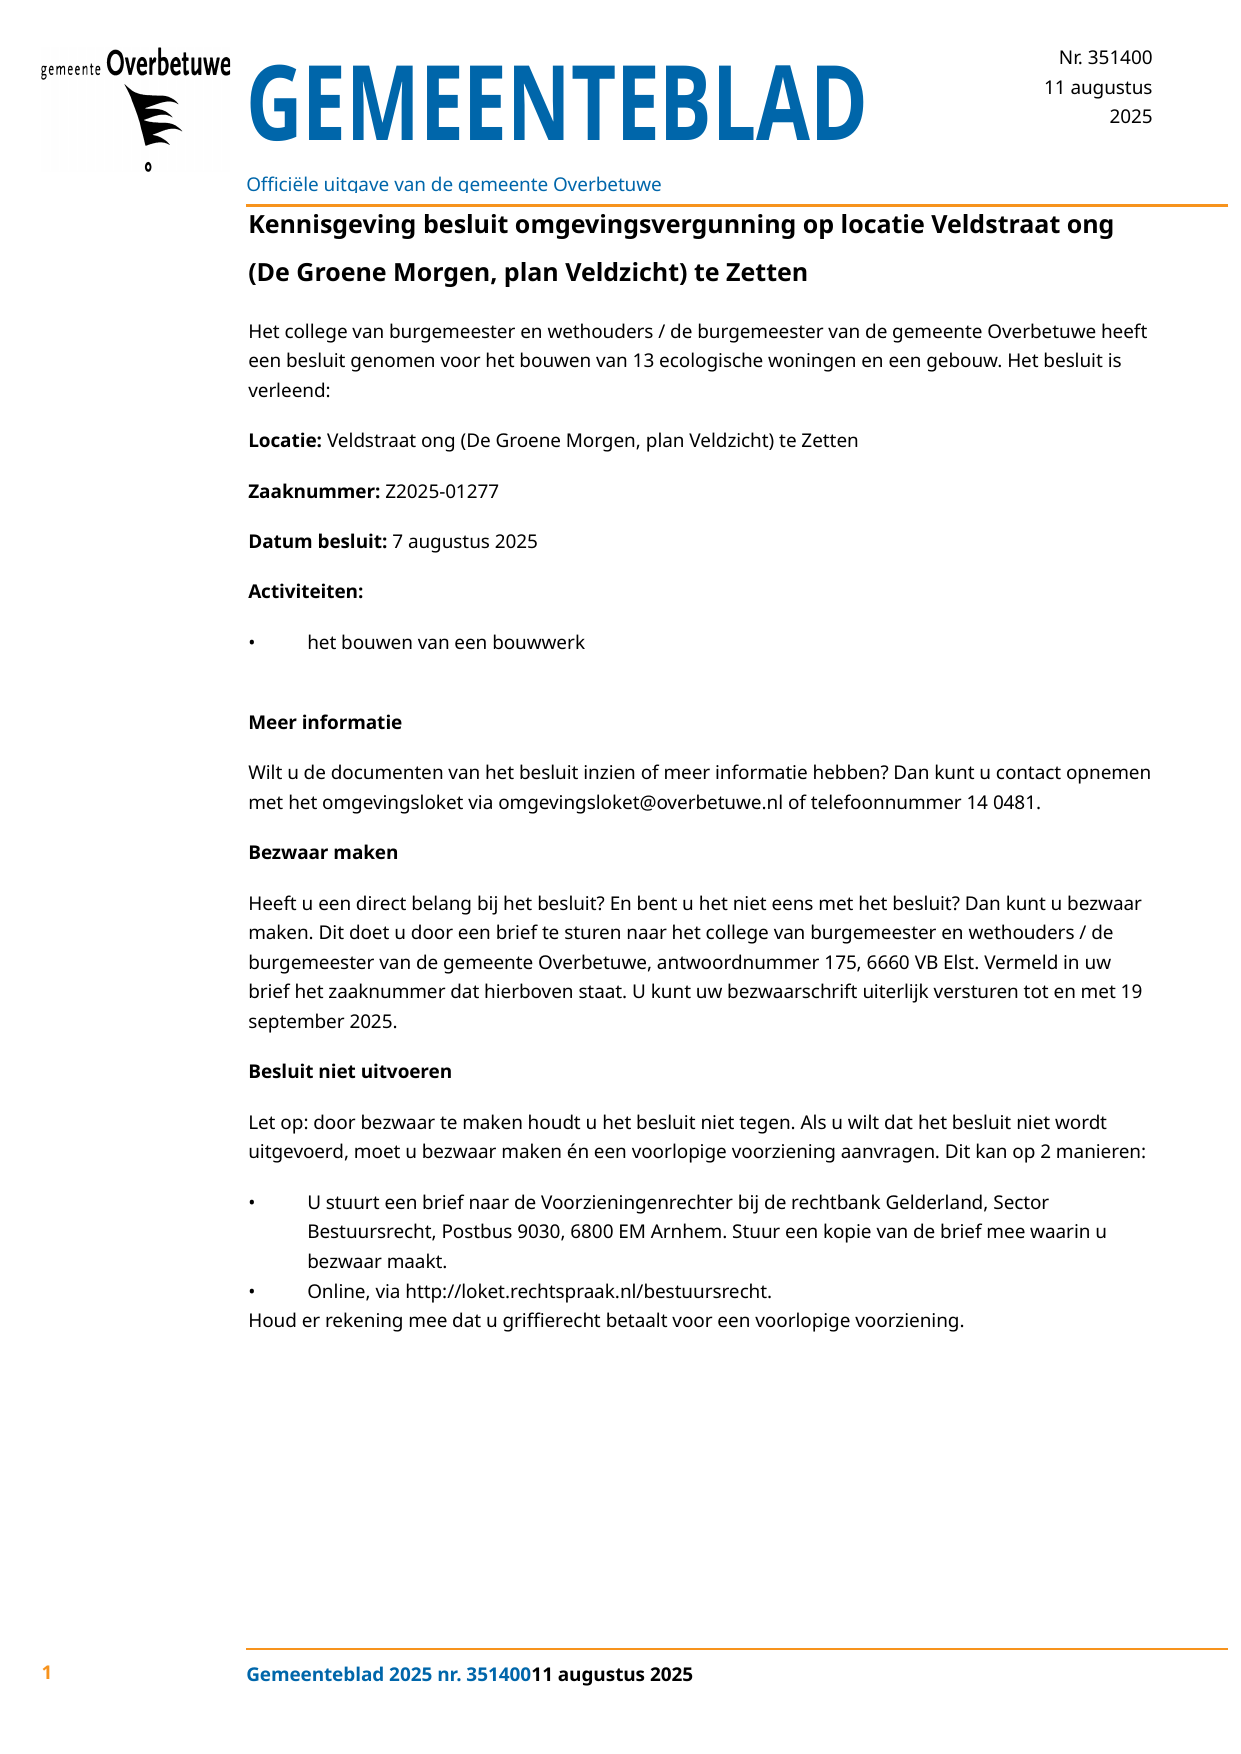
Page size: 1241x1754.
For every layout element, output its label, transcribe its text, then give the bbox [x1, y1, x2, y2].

text Heeft u een direct belang bij het besluit? En bent u het niet eens met het besluit? Dan kunt u bezwaar maken. Dit doet u door een brief te sturen naar het college van burgemeester en wethouders / de burgemeester van de gemeente Overbetuwe, antwoordnummer 175, 6660 VB Elst. Vermeld in uw brief het zaaknummer dat hierboven staat. U kunt uw bezwaarschrift uiterlijk versturen tot en met 19 september 2025. [248, 890, 1152, 1034]
picture [41, 47, 231, 172]
text Besluit niet uitvoeren [248, 1059, 1152, 1084]
text Houd er rekening mee dat u griffierecht betaalt voor een voorlopige voorziening. [248, 1307, 1152, 1333]
text Meer informatie [248, 709, 1152, 735]
text Activiteiten: [248, 579, 1152, 604]
list U stuurt een brief naar de Voorzieningenrechter bij de rechtbank Gelderland, Sector Bestuursrecht, Postbus 9030, 6800 EM Arnhem. Stuur een kopie van de brief mee waarin u bezwaar maakt. [248, 1189, 1152, 1274]
list het bouwen van een bouwwerk [248, 629, 1152, 655]
list Online, via http://loket.rechtspraak.nl/bestuursrecht. [248, 1278, 1152, 1304]
text Het college van burgemeester en wethouders / de burgemeester van de gemeente Overbetuwe heeft een besluit genomen voor het bouwen van 13 ecologische woningen en een gebouw. Het besluit is verleend: [248, 318, 1152, 403]
text Bezwaar maken [248, 839, 1152, 865]
text Let op: door bezwaar te maken houdt u het besluit niet tegen. Als u wilt dat het besluit niet wordt uitgevoerd, moet u bezwaar maken én een voorlopige voorziening aanvragen. Dit kan op 2 manieren: [248, 1109, 1152, 1164]
text Wilt u de documenten van het besluit inzien of meer informatie hebben? Dan kunt u contact opnemen met het omgevingsloket via omgevingsloket@overbetuwe.nl of telefoonnummer 14 0481. [248, 759, 1152, 815]
text Locatie: Veldstraat ong (De Groene Morgen, plan Veldzicht) te Zetten [248, 427, 1152, 453]
text Kennisgeving besluit omgevingsvergunning op locatie Veldstraat ong (De Groene Morgen, plan Veldzicht) te Zetten [248, 207, 1152, 288]
text Datum besluit: 7 augustus 2025 [248, 528, 1152, 554]
text Zaaknummer: Z2025-01277 [248, 478, 1152, 504]
